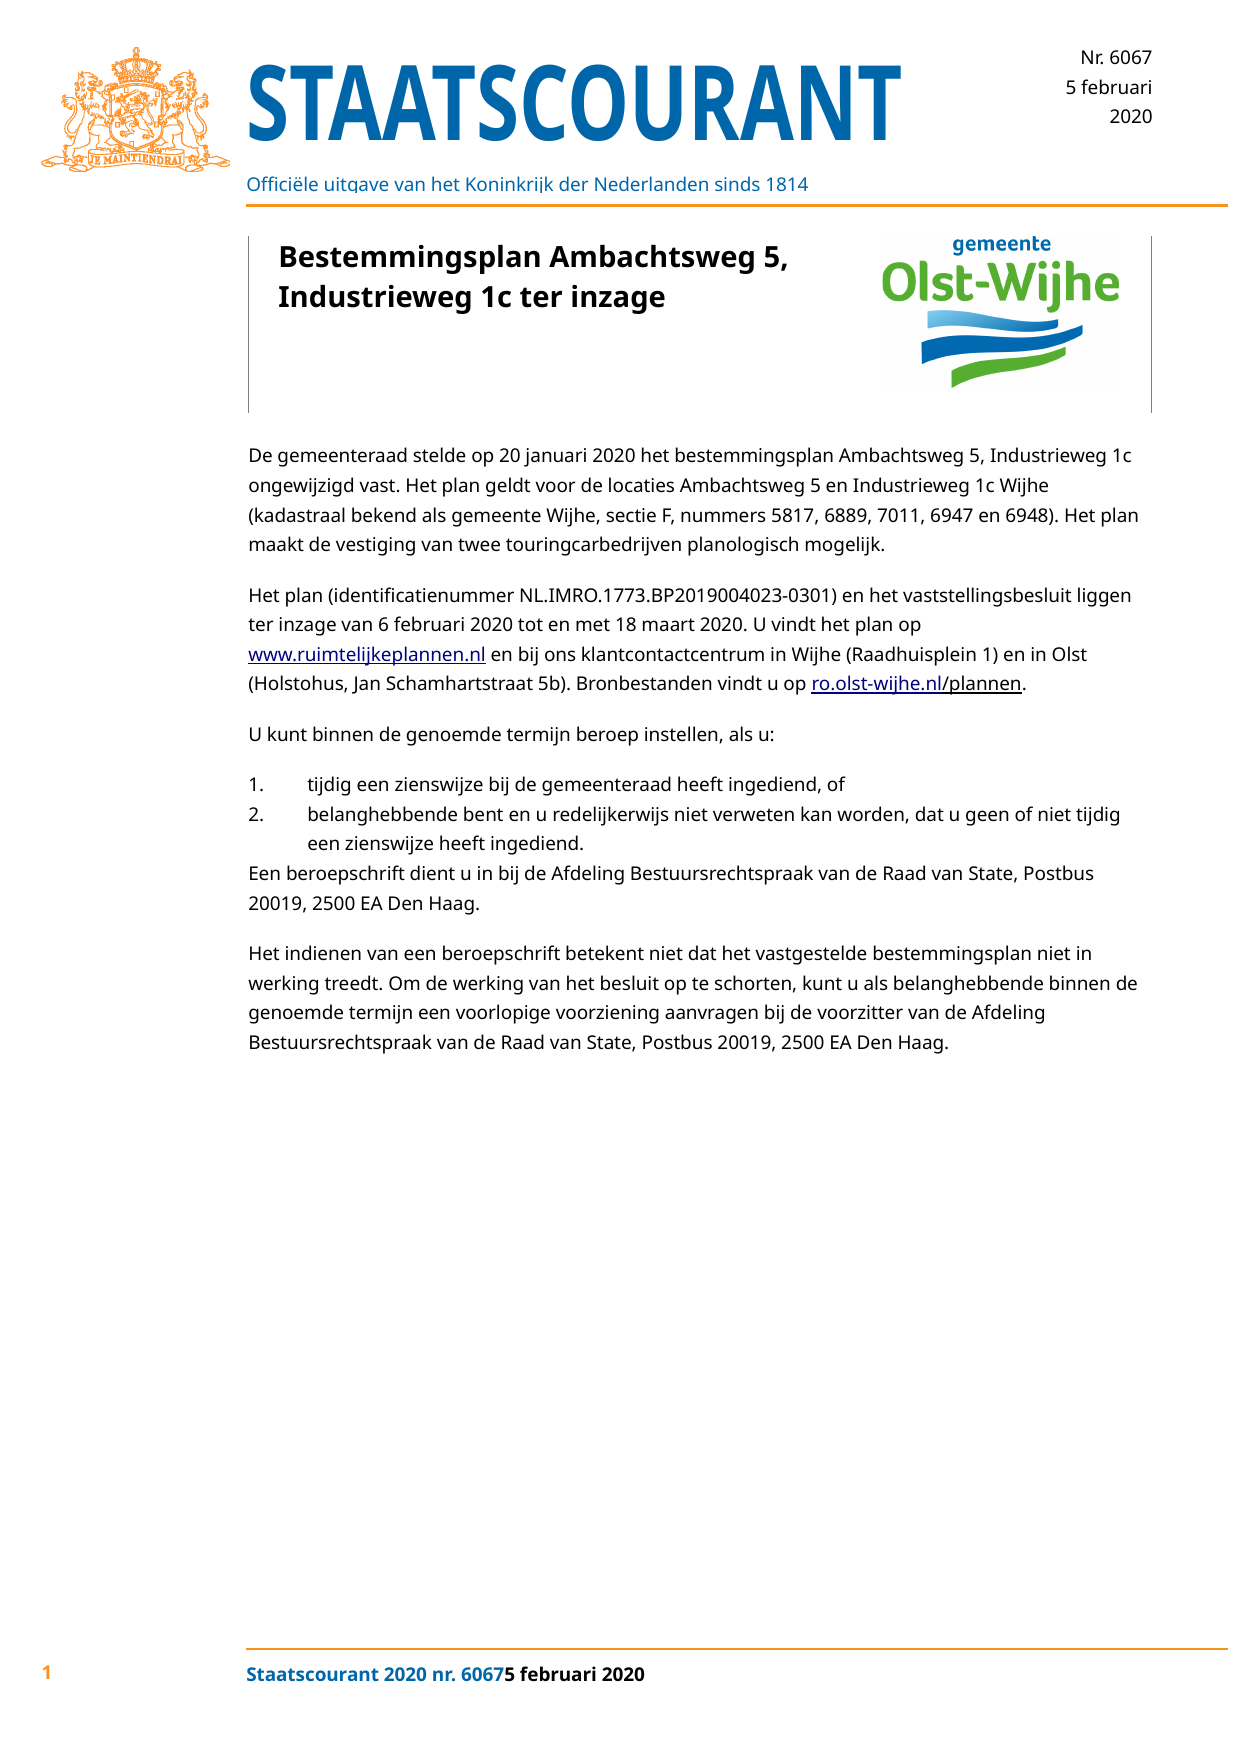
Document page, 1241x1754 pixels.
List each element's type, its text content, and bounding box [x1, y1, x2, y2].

text Een beroepschrift dient u in bij de Afdeling Bestuursrechtspraak van de Raad van State, Postbus 20019, 2500 EA Den Haag. [248, 860, 1152, 915]
text Het plan (identificatienummer NL.IMRO.1773.BP2019004023-0301) en het vaststellingsbesluit liggen ter inzage van 6 februari 2020 tot en met 18 maart 2020. U vindt het plan op www.ruimtelijkeplannen.nl en bij ons klantcontactcentrum in Wijhe (Raadhuisplein 1) en in Olst (Holstohus, Jan Schamhartstraat 5b). Bronbestanden vindt u op ro.olst-wijhe.nl/plannen. [248, 582, 1152, 696]
picture [41, 47, 231, 172]
text U kunt binnen de genoemde termijn beroep instellen, als u: [248, 721, 1152, 747]
table_header [1119, 236, 1151, 387]
text Het indienen van een beroepschrift betekent niet dat het vastgestelde bestemmingsplan niet in werking treedt. Om de werking van het besluit op te schorten, kunt u als belanghebbende binnen de genoemde termijn een voorlopige voorziening aanvragen bij de voorzitter van de Afdeling Bestuursrechtspraak van de Raad van State, Postbus 20019, 2500 EA Den Haag. [248, 940, 1152, 1054]
list tijdig een zienswijze bij de gemeenteraad heeft ingediend, of [248, 771, 1152, 797]
picture [882, 236, 1119, 388]
table_header [850, 388, 1151, 413]
table_header Bestemmingsplan Ambachtsweg 5, Industrieweg 1c ter inzage [249, 236, 850, 413]
table_header [850, 236, 882, 387]
text De gemeenteraad stelde op 20 januari 2020 het bestemmingsplan Ambachtsweg 5, Industrieweg 1c ongewijzigd vast. Het plan geldt voor de locaties Ambachtsweg 5 en Industrieweg 1c Wijhe (kadastraal bekend als gemeente Wijhe, sectie F, nummers 5817, 6889, 7011, 6947 en 6948). Het plan maakt de vestiging van twee touringcarbedrijven planologisch mogelijk. [248, 443, 1152, 557]
list belanghebbende bent en u redelijkerwijs niet verweten kan worden, dat u geen of niet tijdig een zienswijze heeft ingediend. [248, 801, 1152, 856]
